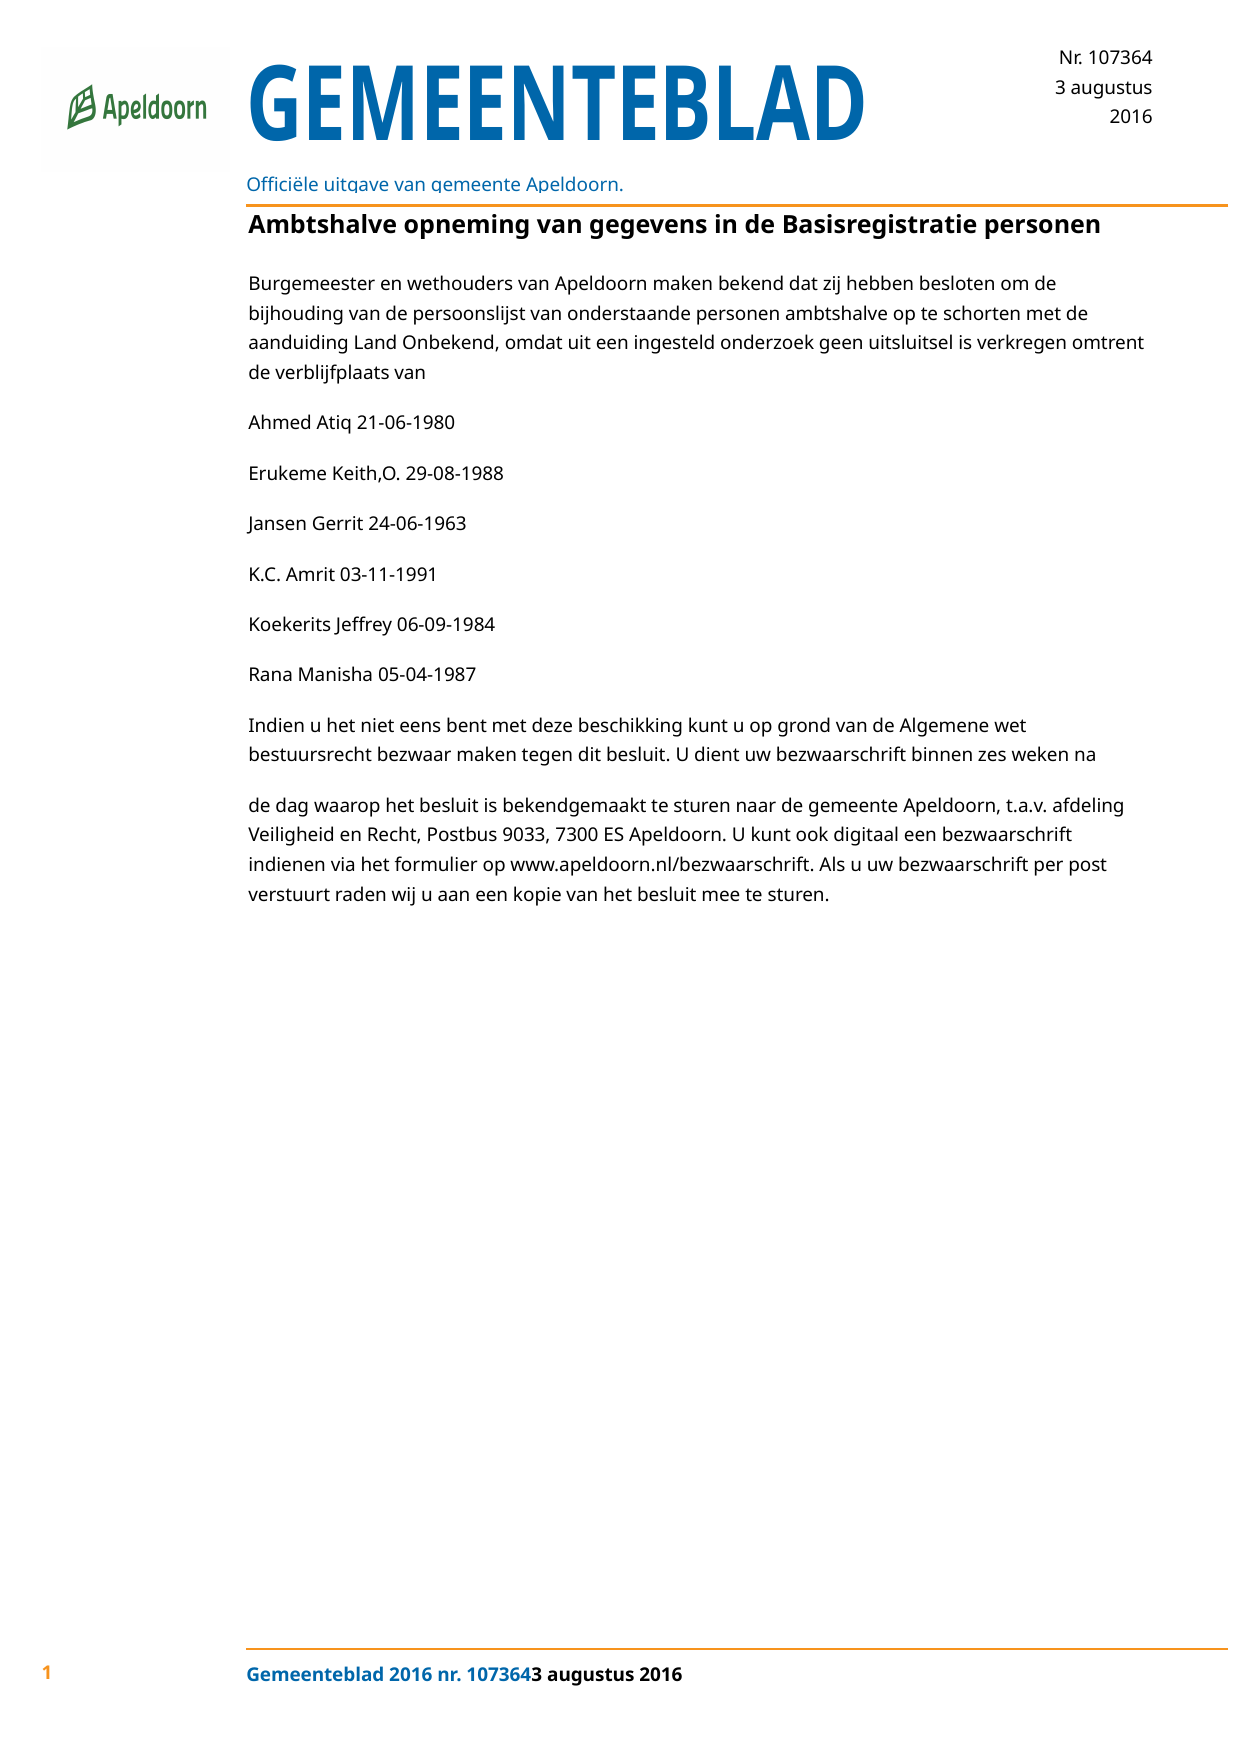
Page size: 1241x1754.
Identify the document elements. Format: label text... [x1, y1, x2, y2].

text Indien u het niet eens bent met deze beschikking kunt u op grond van de Algemene wet bestuursrecht bezwaar maken tegen dit besluit. U dient uw bezwaarschrift binnen zes weken na [248, 712, 1152, 767]
text Burgemeester en wethouders van Apeldoorn maken bekend dat zij hebben besloten om de bijhouding van de persoonslijst van onderstaande personen ambtshalve op te schorten met de aanduiding Land Onbekend, omdat uit een ingesteld onderzoek geen uitsluitsel is verkregen omtrent de verblijfplaats van [248, 270, 1152, 385]
text Ambtshalve opneming van gegevens in de Basisregistratie personen [248, 207, 1152, 241]
text de dag waarop het besluit is bekendgemaakt te sturen naar de gemeente Apeldoorn, t.a.v. afdeling Veiligheid en Recht, Postbus 9033, 7300 ES Apeldoorn. U kunt ook digitaal een bezwaarschrift indienen via het formulier op www.apeldoorn.nl/bezwaarschrift. Als u uw bezwaarschrift per post verstuurt raden wij u aan een kopie van het besluit mee te sturen. [248, 792, 1152, 906]
text K.C. Amrit 03-11-1991 [248, 561, 1152, 586]
text Rana Manisha 05-04-1987 [248, 662, 1152, 687]
text Koekerits Jeffrey 06-09-1984 [248, 611, 1152, 637]
picture [41, 47, 231, 172]
text Erukeme Keith,O. 29-08-1988 [248, 460, 1152, 486]
text Jansen Gerrit 24-06-1963 [248, 510, 1152, 536]
text Ahmed Atiq 21-06-1980 [248, 409, 1152, 435]
